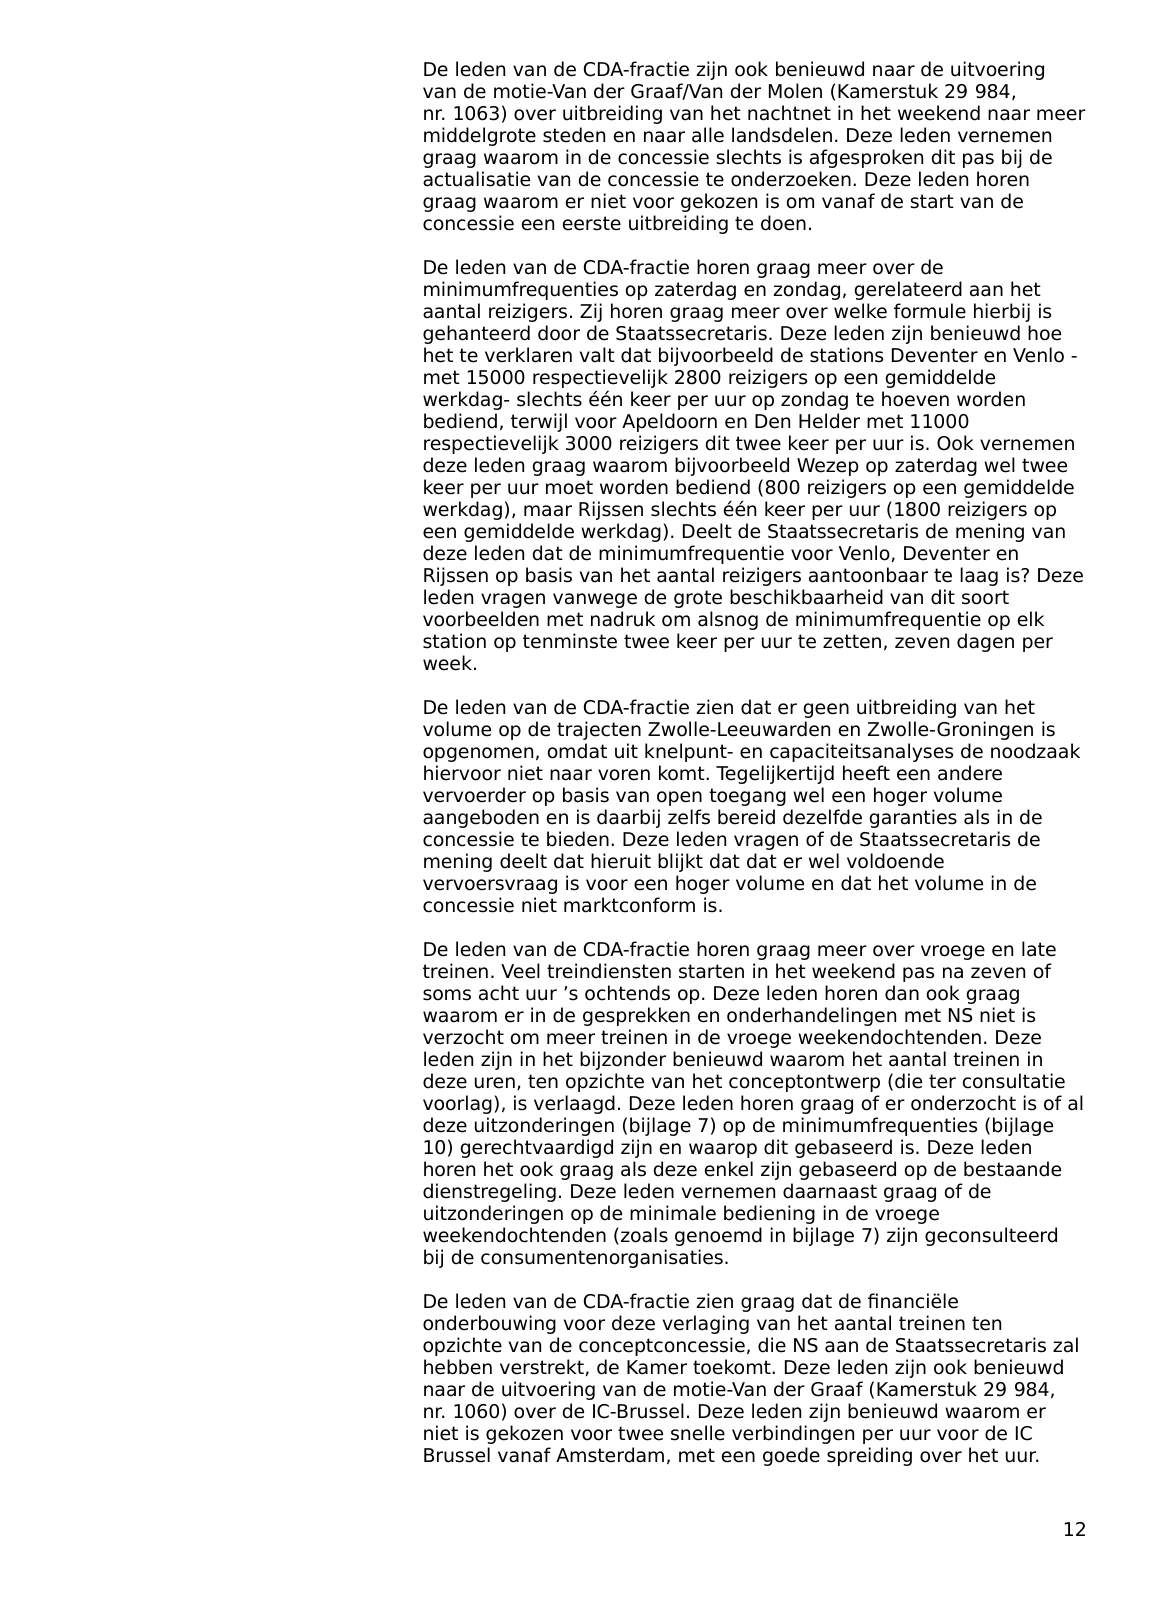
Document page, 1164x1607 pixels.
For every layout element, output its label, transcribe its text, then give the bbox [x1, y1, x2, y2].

text De leden van de CDA-fractie horen graag meer over de minimumfrequenties op zaterdag en zondag, gerelateerd aan het aantal reizigers. Zij horen graag meer over welke formule hierbij is gehanteerd door de Staatssecretaris. Deze leden zijn benieuwd hoe het te verklaren valt dat bijvoorbeeld de stations Deventer en Venlo -met 15000 respectievelijk 2800 reizigers op een gemiddelde werkdag- slechts één keer per uur op zondag te hoeven worden bediend, terwijl voor Apeldoorn en Den Helder met 11000 respectievelijk 3000 reizigers dit twee keer per uur is. Ook vernemen deze leden graag waarom bijvoorbeeld Wezep op zaterdag wel twee keer per uur moet worden bediend (800 reizigers op een gemiddelde werkdag), maar Rijssen slechts één keer per uur (1800 reizigers op een gemiddelde werkdag). Deelt de Staatssecretaris de mening van deze leden dat de minimumfrequentie voor Venlo, Deventer en Rijssen op basis van het aantal reizigers aantoonbaar te laag is? Deze leden vragen vanwege de grote beschikbaarheid van dit soort voorbeelden met nadruk om alsnog de minimumfrequentie op elk station op tenminste twee keer per uur te zetten, zeven dagen per week. [422, 257, 1087, 675]
text De leden van de CDA-fractie zien dat er geen uitbreiding van het volume op de trajecten Zwolle-Leeuwarden en Zwolle-Groningen is opgenomen, omdat uit knelpunt- en capaciteitsanalyses de noodzaak hiervoor niet naar voren komt. Tegelijkertijd heeft een andere vervoerder op basis van open toegang wel een hoger volume aangeboden en is daarbij zelfs bereid dezelfde garanties als in de concessie te bieden. Deze leden vragen of de Staatssecretaris de mening deelt dat hieruit blijkt dat dat er wel voldoende vervoersvraag is voor een hoger volume en dat het volume in de concessie niet marktconform is. [422, 697, 1087, 917]
text De leden van de CDA-fractie horen graag meer over vroege en late treinen. Veel treindiensten starten in het weekend pas na zeven of soms acht uur ’s ochtends op. Deze leden horen dan ook graag waarom er in de gesprekken en onderhandelingen met NS niet is verzocht om meer treinen in de vroege weekendochtenden. Deze leden zijn in het bijzonder benieuwd waarom het aantal treinen in deze uren, ten opzichte van het conceptontwerp (die ter consultatie voorlag), is verlaagd. Deze leden horen graag of er onderzocht is of al deze uitzonderingen (bijlage 7) op de minimumfrequenties (bijlage 10) gerechtvaardigd zijn en waarop dit gebaseerd is. Deze leden horen het ook graag als deze enkel zijn gebaseerd op de bestaande dienstregeling. Deze leden vernemen daarnaast graag of de uitzonderingen op de minimale bediening in de vroege weekendochtenden (zoals genoemd in bijlage 7) zijn geconsulteerd bij de consumentenorganisaties. [422, 939, 1087, 1268]
text De leden van de CDA-fractie zijn ook benieuwd naar de uitvoering van de motie-Van der Graaf/Van der Molen (Kamerstuk 29 984, nr. 1063) over uitbreiding van het nachtnet in het weekend naar meer middelgrote steden en naar alle landsdelen. Deze leden vernemen graag waarom in de concessie slechts is afgesproken dit pas bij de actualisatie van de concessie te onderzoeken. Deze leden horen graag waarom er niet voor gekozen is om vanaf de start van de concessie een eerste uitbreiding te doen. [422, 59, 1087, 235]
text De leden van de CDA-fractie zien graag dat de financiële onderbouwing voor deze verlaging van het aantal treinen ten opzichte van de conceptconcessie, die NS aan de Staatssecretaris zal hebben verstrekt, de Kamer toekomt. Deze leden zijn ook benieuwd naar de uitvoering van de motie-Van der Graaf (Kamerstuk 29 984, nr. 1060) over de IC-Brussel. Deze leden zijn benieuwd waarom er niet is gekozen voor twee snelle verbindingen per uur voor de IC Brussel vanaf Amsterdam, met een goede spreiding over het uur. [422, 1291, 1087, 1467]
